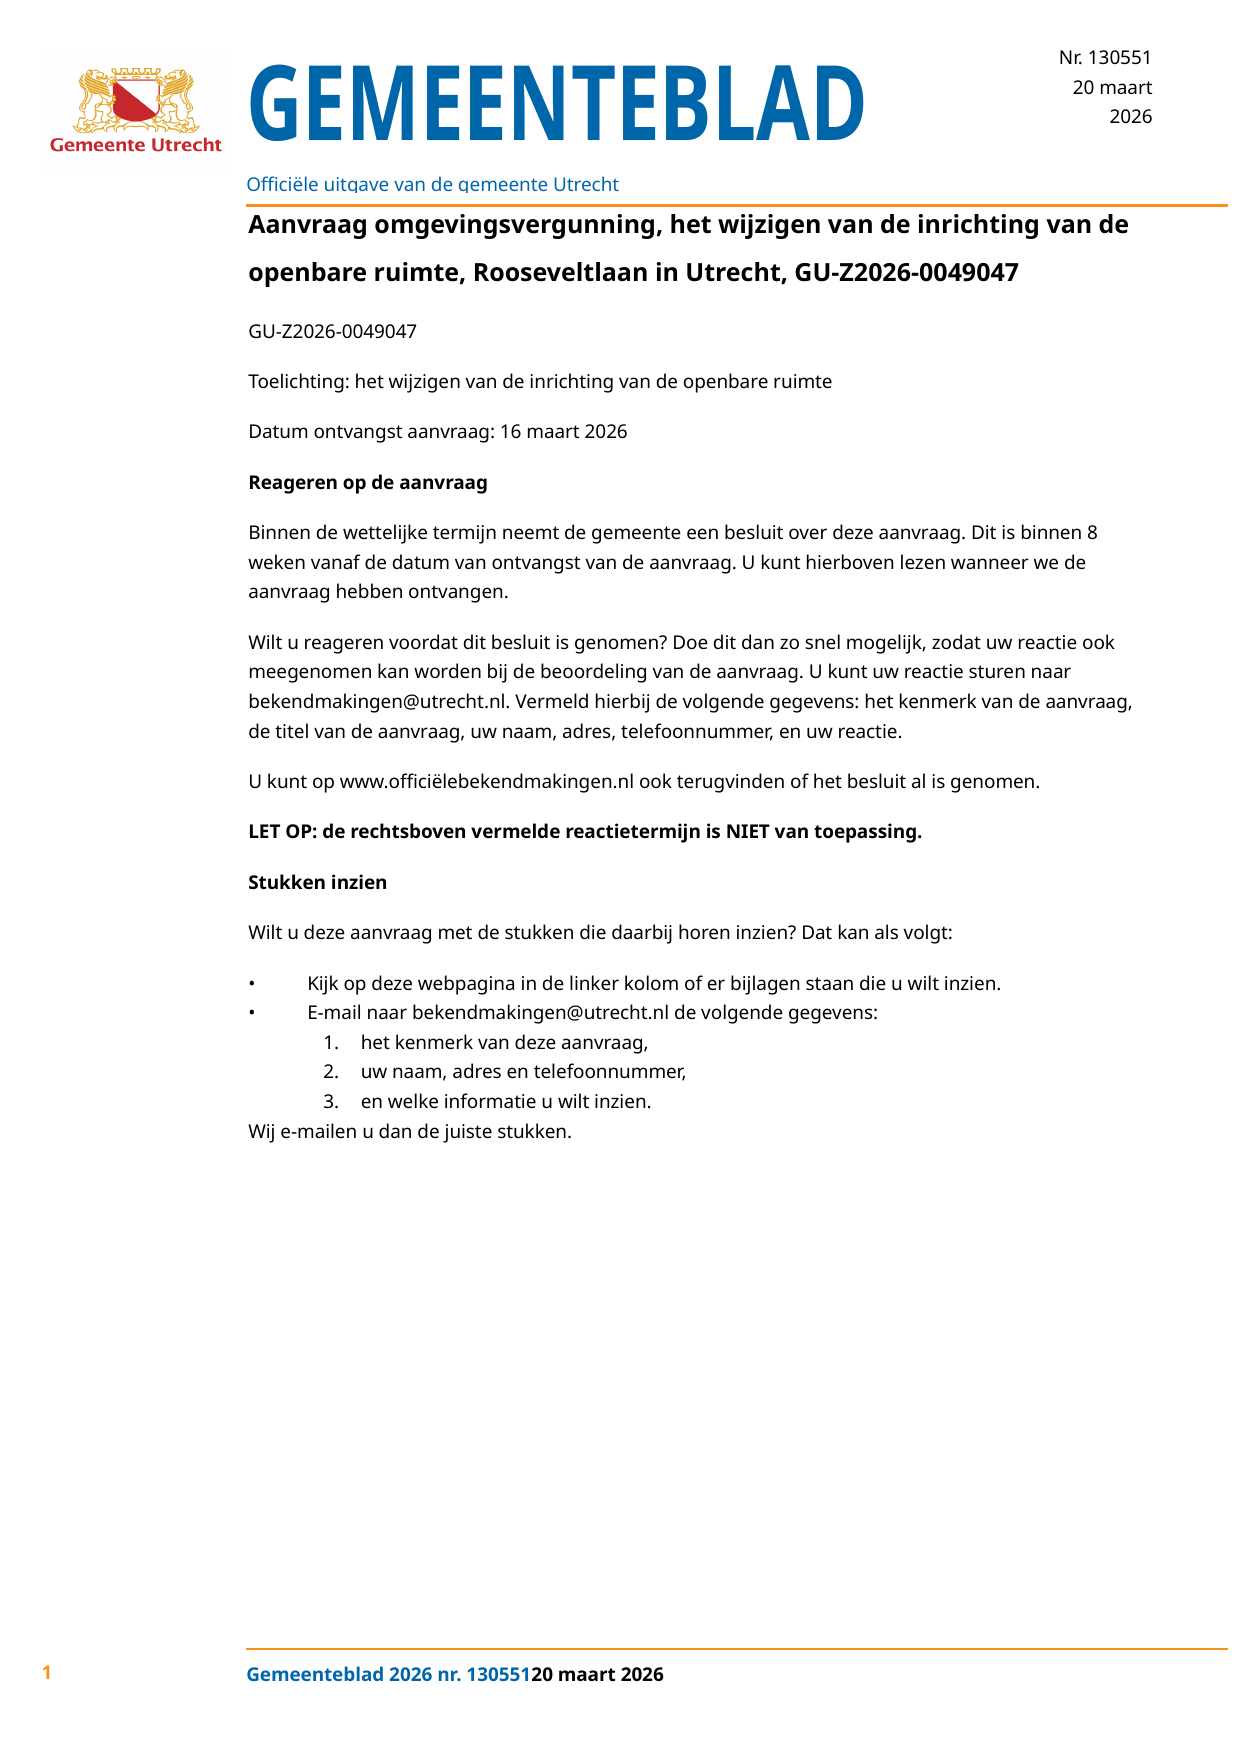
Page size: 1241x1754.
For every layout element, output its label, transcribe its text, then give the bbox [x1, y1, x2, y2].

text Datum ontvangst aanvraag: 16 maart 2026 [248, 419, 1152, 444]
text U kunt op www.officiëlebekendmakingen.nl ook terugvinden of het besluit al is genomen. [248, 768, 1152, 794]
list uw naam, adres en telefoonnummer, [323, 1059, 1152, 1084]
text Wilt u deze aanvraag met de stukken die daarbij horen inzien? Dat kan als volgt: [248, 919, 1152, 945]
text LET OP: de rechtsboven vermelde reactietermijn is NIET van toepassing. [248, 819, 1152, 844]
list en welke informatie u wilt inzien. [323, 1088, 1152, 1114]
text Aanvraag omgevingsvergunning, het wijzigen van de inrichting van de openbare ruimte, Rooseveltlaan in Utrecht, GU-Z2026-0049047 [248, 207, 1152, 288]
text GU-Z2026-0049047 [248, 318, 1152, 344]
text Reageren op de aanvraag [248, 469, 1152, 495]
list Kijk op deze webpagina in de linker kolom of er bijlagen staan die u wilt inzien. [248, 970, 1152, 996]
text Wilt u reageren voordat dit besluit is genomen? Doe dit dan zo snel mogelijk, zodat uw reactie ook meegenomen kan worden bij de beoordeling van de aanvraag. U kunt uw reactie sturen naar bekendmakingen@utrecht.nl. Vermeld hierbij de volgende gegevens: het kenmerk van de aanvraag, de titel van de aanvraag, uw naam, adres, telefoonnummer, en uw reactie. [248, 629, 1152, 744]
list het kenmerk van deze aanvraag, [323, 1029, 1152, 1055]
text Toelichting: het wijzigen van de inrichting van de openbare ruimte [248, 368, 1152, 394]
text Binnen de wettelijke termijn neemt de gemeente een besluit over deze aanvraag. Dit is binnen 8 weken vanaf de datum van ontvangst van de aanvraag. U kunt hierboven lezen wanneer we de aanvraag hebben ontvangen. [248, 519, 1152, 604]
list E-mail naar bekendmakingen@utrecht.nl de volgende gegevens: [248, 999, 1152, 1025]
picture [41, 47, 231, 172]
text Wij e-mailen u dan de juiste stukken. [248, 1118, 1152, 1144]
text Stukken inzien [248, 869, 1152, 895]
